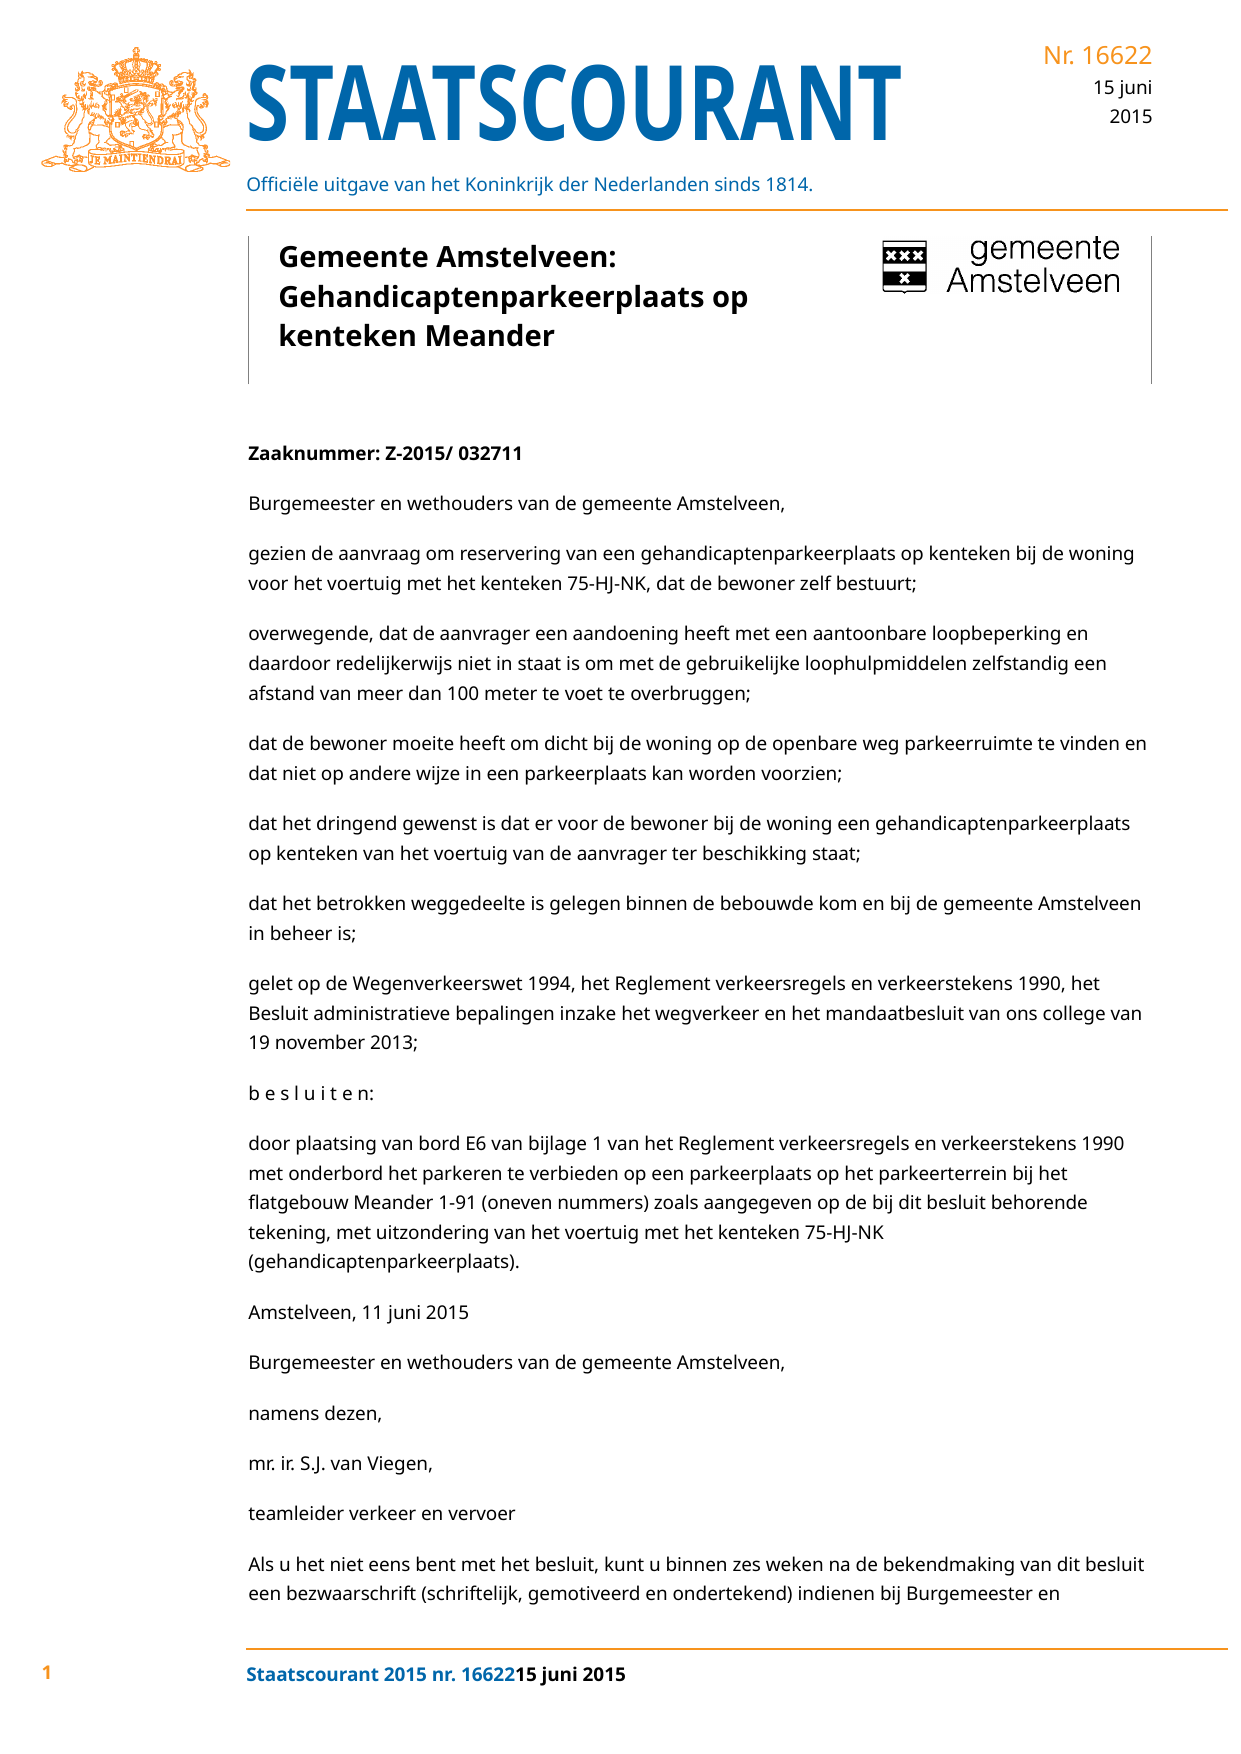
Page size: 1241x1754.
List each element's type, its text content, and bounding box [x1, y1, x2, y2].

text gezien de aanvraag om reservering van een gehandicaptenparkeerplaats op kenteken bij de woning voor het voertuig met het kenteken 75-HJ-NK, dat de bewoner zelf bestuurt; [248, 541, 1152, 596]
table_header Gemeente Amstelveen: Gehandicaptenparkeerplaats op kenteken Meander [249, 236, 850, 384]
text teamleider verkeer en vervoer [248, 1501, 1152, 1526]
text mr. ir. S.J. van Viegen, [248, 1450, 1152, 1476]
text dat het dringend gewenst is dat er voor de bewoner bij de woning een gehandicaptenparkeerplaats op kenteken van het voertuig van de aanvrager ter beschikking staat; [248, 810, 1152, 865]
text Zaaknummer: Z-2015/ 032711 [248, 440, 1152, 465]
picture [41, 47, 231, 172]
text door plaatsing van bord E6 van bijlage 1 van het Reglement verkeersregels en verkeerstekens 1990 met onderbord het parkeren te verbieden op een parkeerplaats op het parkeerterrein bij het flatgebouw Meander 1-91 (oneven nummers) zoals aangegeven op de bij dit besluit behorende tekening, met uitzondering van het voertuig met het kenteken 75-HJ-NK (gehandicaptenparkeerplaats). [248, 1130, 1152, 1274]
text namens dezen, [248, 1400, 1152, 1425]
text Amstelveen, 11 juni 2015 [248, 1299, 1152, 1324]
text Burgemeester en wethouders van de gemeente Amstelveen, [248, 1349, 1152, 1375]
text dat het betrokken weggedeelte is gelegen binnen de bebouwde kom en bij de gemeente Amstelveen in beheer is; [248, 890, 1152, 945]
text dat de bewoner moeite heeft om dicht bij de woning op de openbare weg parkeerruimte te vinden en dat niet op andere wijze in een parkeerplaats kan worden voorzien; [248, 730, 1152, 785]
text gelet op de Wegenverkeerswet 1994, het Reglement verkeersregels en verkeerstekens 1990, het Besluit administratieve bepalingen inzake het wegverkeer en het mandaatbesluit van ons college van 19 november 2013; [248, 970, 1152, 1055]
table_header [850, 294, 1151, 384]
table_header [850, 236, 882, 293]
text overwegende, dat de aanvrager een aandoening heeft met een aantoonbare loopbeperking en daardoor redelijkerwijs niet in staat is om met de gebruikelijke loophulpmiddelen zelfstandig een afstand van meer dan 100 meter te voet te overbruggen; [248, 621, 1152, 705]
picture [882, 236, 1119, 294]
text Als u het niet eens bent met het besluit, kunt u binnen zes weken na de bekendmaking van dit besluit een bezwaarschrift (schriftelijk, gemotiveerd en ondertekend) indienen bij Burgemeester en [248, 1551, 1152, 1606]
table_header [1119, 236, 1151, 293]
text b e s l u i t e n: [248, 1080, 1152, 1105]
text Burgemeester en wethouders van de gemeente Amstelveen, [248, 490, 1152, 516]
